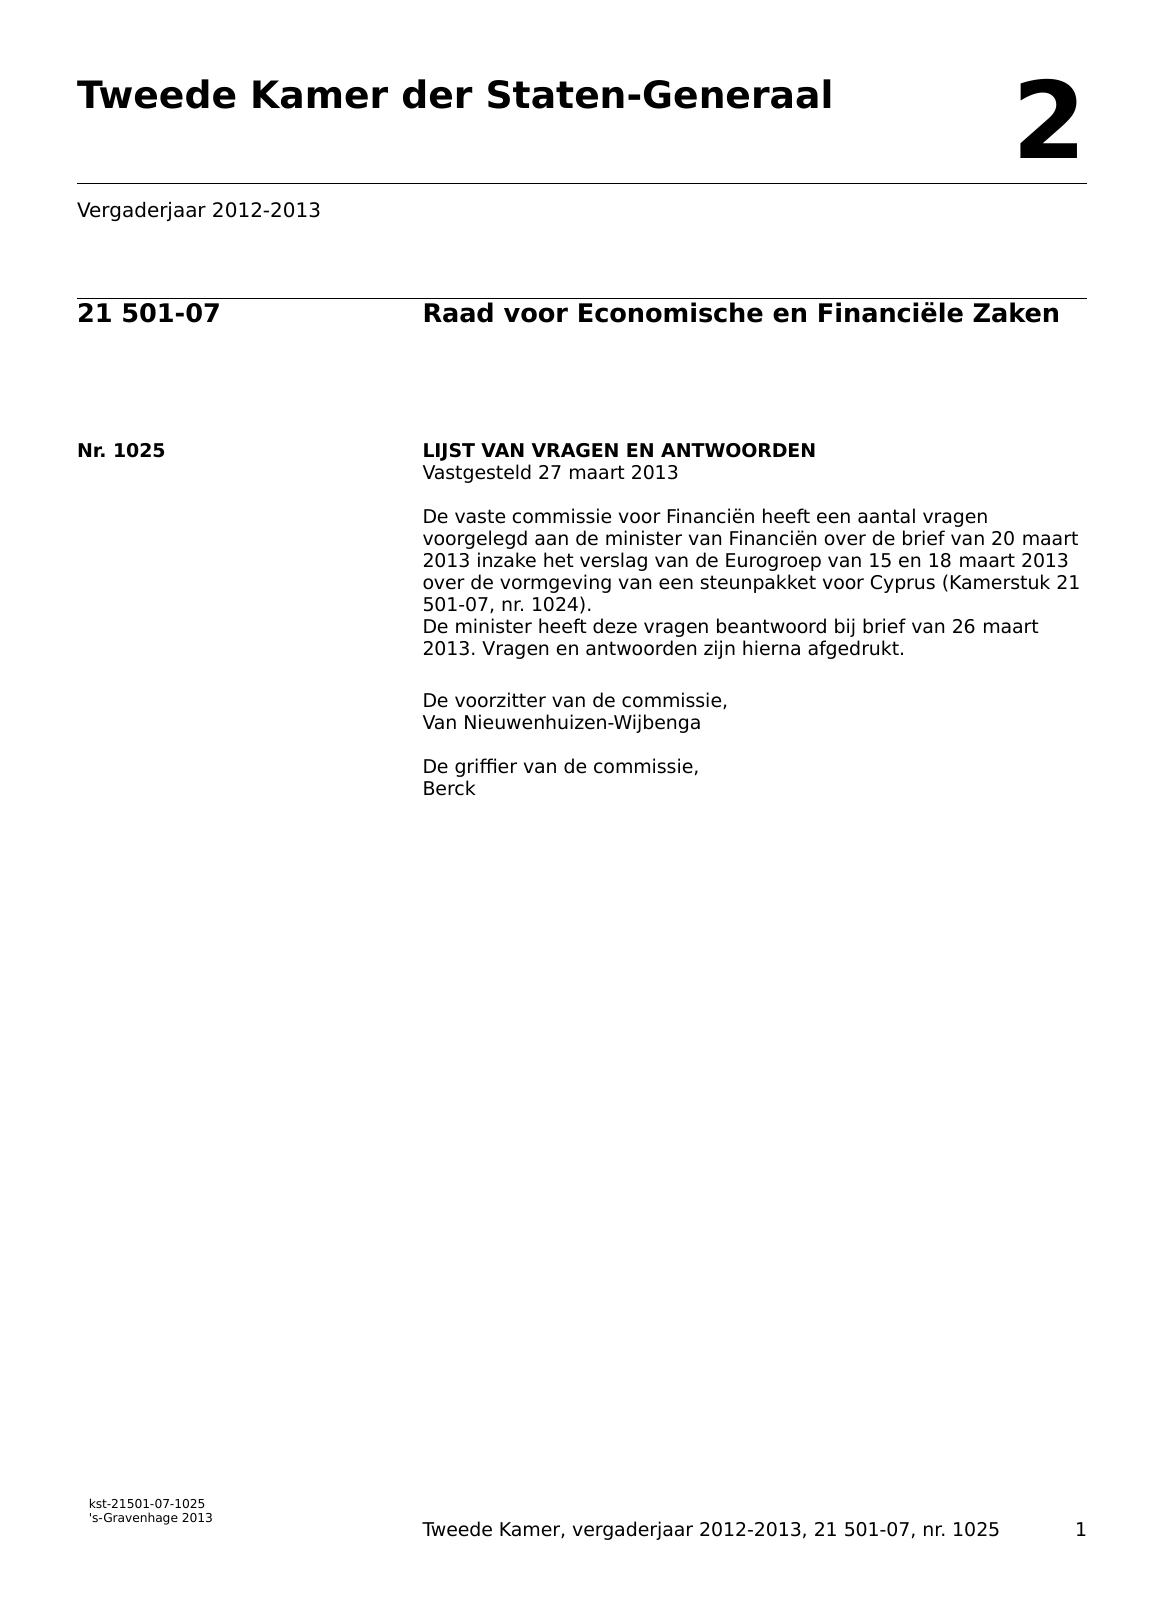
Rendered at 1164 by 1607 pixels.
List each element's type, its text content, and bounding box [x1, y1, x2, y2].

table_header Tweede Kamer der Staten-Generaal [77, 59, 886, 183]
text Vastgesteld 27 maart 2013 [422, 462, 1087, 484]
text De vaste commissie voor Financiën heeft een aantal vragen voorgelegd aan de minister van Financiën over de brief van 20 maart 2013 inzake het verslag van de Eurogroep van 15 en 18 maart 2013 over de vormgeving van een steunpakket voor Cyprus (Kamerstuk 21 501-07, nr. 1024). [422, 506, 1087, 616]
subtitle Nr. 1025 LIJST VAN VRAGEN EN ANTWOORDEN [77, 440, 1087, 462]
text kst-21501-07-1025 [88, 1497, 323, 1511]
table_cell Vergaderjaar 2012-2013 [77, 184, 1087, 298]
text De griffier van de commissie, Berck [422, 756, 1087, 800]
text De minister heeft deze vragen beantwoord bij brief van 26 maart 2013. Vragen en antwoorden zijn hierna afgedrukt. [422, 616, 1087, 660]
subtitle 21 501-07 Raad voor Economische en Financiële Zaken [77, 299, 1087, 329]
text 's-Gravenhage 2013 [88, 1511, 323, 1525]
table_header 2 [886, 59, 1087, 183]
text De voorzitter van de commissie, Van Nieuwenhuizen-Wijbenga [422, 690, 1087, 734]
